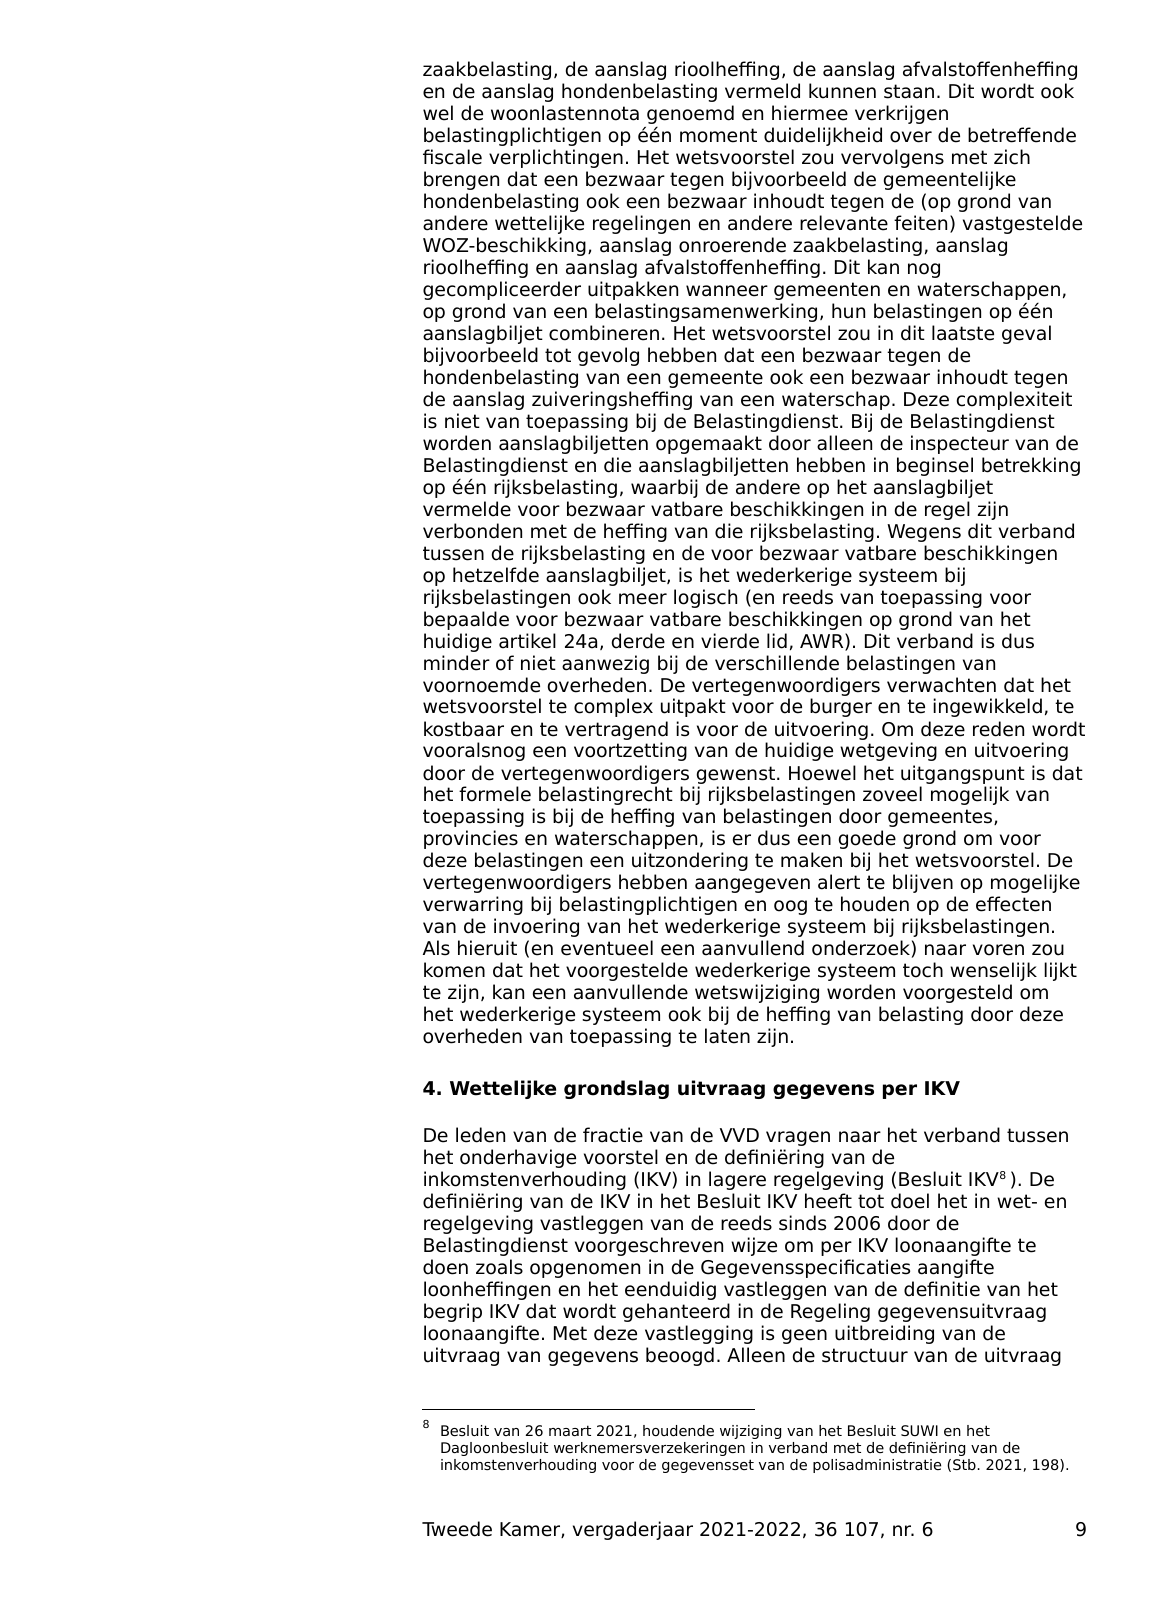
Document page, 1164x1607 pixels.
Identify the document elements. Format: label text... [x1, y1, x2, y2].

text De leden van de fractie van de VVD vragen naar het verband tussen het onderhavige voorstel en de definiëring van de inkomstenverhouding (IKV) in lagere regelgeving (Besluit IKV). De definiëring van de IKV in het Besluit IKV heeft tot doel het in wet- en regelgeving vastleggen van de reeds sinds 2006 door de Belastingdienst voorgeschreven wijze om per IKV loonaangifte te doen zoals opgenomen in de Gegevensspecificaties aangifte loonheffingen en het eenduidig vastleggen van de definitie van het begrip IKV dat wordt gehanteerd in de Regeling gegevensuitvraag loonaangifte. Met deze vastlegging is geen uitbreiding van de uitvraag van gegevens beoogd. Alleen de structuur van de uitvraag [422, 1125, 1087, 1367]
text Besluit van 26 maart 2021, houdende wijziging van het Besluit SUWI en het Dagloonbesluit werknemersverzekeringen in verband met de definiëring van de inkomstenverhouding voor de gegevensset van de polisadministratie (Stb. 2021, 198). [422, 1418, 1087, 1474]
subtitle 4. Wettelijke grondslag uitvraag gegevens per IKV [422, 1078, 1087, 1100]
text zaakbelasting, de aanslag rioolheffing, de aanslag afvalstoffenheffing en de aanslag hondenbelasting vermeld kunnen staan. Dit wordt ook wel de woonlastennota genoemd en hiermee verkrijgen belastingplichtigen op één moment duidelijkheid over de betreffende fiscale verplichtingen. Het wetsvoorstel zou vervolgens met zich brengen dat een bezwaar tegen bijvoorbeeld de gemeentelijke hondenbelasting ook een bezwaar inhoudt tegen de (op grond van andere wettelijke regelingen en andere relevante feiten) vastgestelde WOZ-beschikking, aanslag onroerende zaakbelasting, aanslag rioolheffing en aanslag afvalstoffenheffing. Dit kan nog gecompliceerder uitpakken wanneer gemeenten en waterschappen, op grond van een belastingsamenwerking, hun belastingen op één aanslagbiljet combineren. Het wetsvoorstel zou in dit laatste geval bijvoorbeeld tot gevolg hebben dat een bezwaar tegen de hondenbelasting van een gemeente ook een bezwaar inhoudt tegen de aanslag zuiveringsheffing van een waterschap. Deze complexiteit is niet van toepassing bij de Belastingdienst. Bij de Belastingdienst worden aanslagbiljetten opgemaakt door alleen de inspecteur van de Belastingdienst en die aanslagbiljetten hebben in beginsel betrekking op één rijksbelasting, waarbij de andere op het aanslagbiljet vermelde voor bezwaar vatbare beschikkingen in de regel zijn verbonden met de heffing van die rijksbelasting. Wegens dit verband tussen de rijksbelasting en de voor bezwaar vatbare beschikkingen op hetzelfde aanslagbiljet, is het wederkerige systeem bij rijksbelastingen ook meer logisch (en reeds van toepassing voor bepaalde voor bezwaar vatbare beschikkingen op grond van het huidige artikel 24a, derde en vierde lid, AWR). Dit verband is dus minder of niet aanwezig bij de verschillende belastingen van voornoemde overheden. De vertegenwoordigers verwachten dat het wetsvoorstel te complex uitpakt voor de burger en te ingewikkeld, te kostbaar en te vertragend is voor de uitvoering. Om deze reden wordt vooralsnog een voortzetting van de huidige wetgeving en uitvoering door de vertegenwoordigers gewenst. Hoewel het uitgangspunt is dat het formele belastingrecht bij rijksbelastingen zoveel mogelijk van toepassing is bij de heffing van belastingen door gemeentes, provincies en waterschappen, is er dus een goede grond om voor deze belastingen een uitzondering te maken bij het wetsvoorstel. De vertegenwoordigers hebben aangegeven alert te blijven op mogelijke verwarring bij belastingplichtigen en oog te houden op de effecten van de invoering van het wederkerige systeem bij rijksbelastingen. Als hieruit (en eventueel een aanvullend onderzoek) naar voren zou komen dat het voorgestelde wederkerige systeem toch wenselijk lijkt te zijn, kan een aanvullende wetswijziging worden voorgesteld om het wederkerige systeem ook bij de heffing van belasting door deze overheden van toepassing te laten zijn. [422, 59, 1087, 1048]
